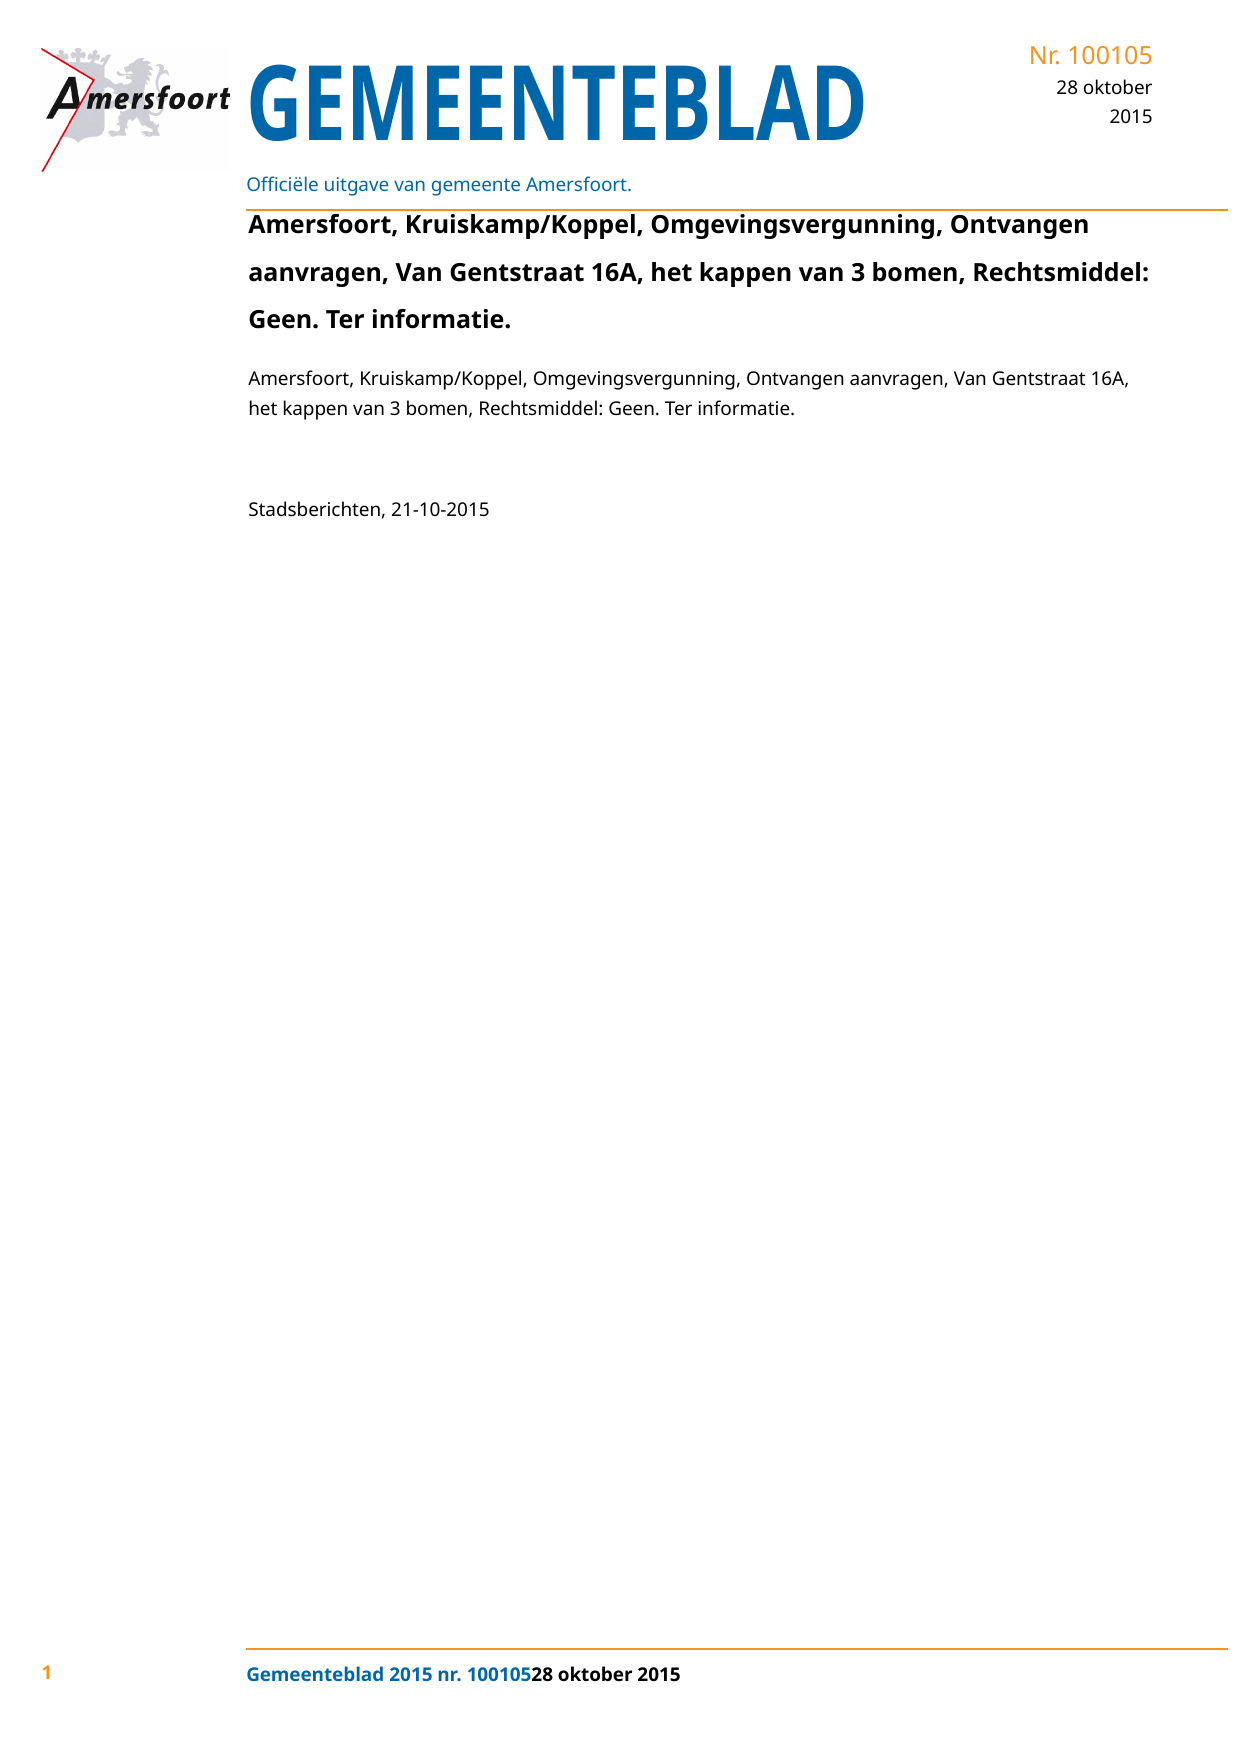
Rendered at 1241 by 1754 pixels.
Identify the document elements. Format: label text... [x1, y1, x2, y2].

picture [41, 47, 231, 172]
text Amersfoort, Kruiskamp/Koppel, Omgevingsvergunning, Ontvangen aanvragen, Van Gentstraat 16A, het kappen van 3 bomen, Rechtsmiddel: Geen. Ter informatie. [248, 366, 1152, 421]
text Stadsberichten, 21-10-2015 [248, 496, 1152, 522]
text Amersfoort, Kruiskamp/Koppel, Omgevingsvergunning, Ontvangen aanvragen, Van Gentstraat 16A, het kappen van 3 bomen, Rechtsmiddel: Geen. Ter informatie. [248, 211, 1152, 336]
